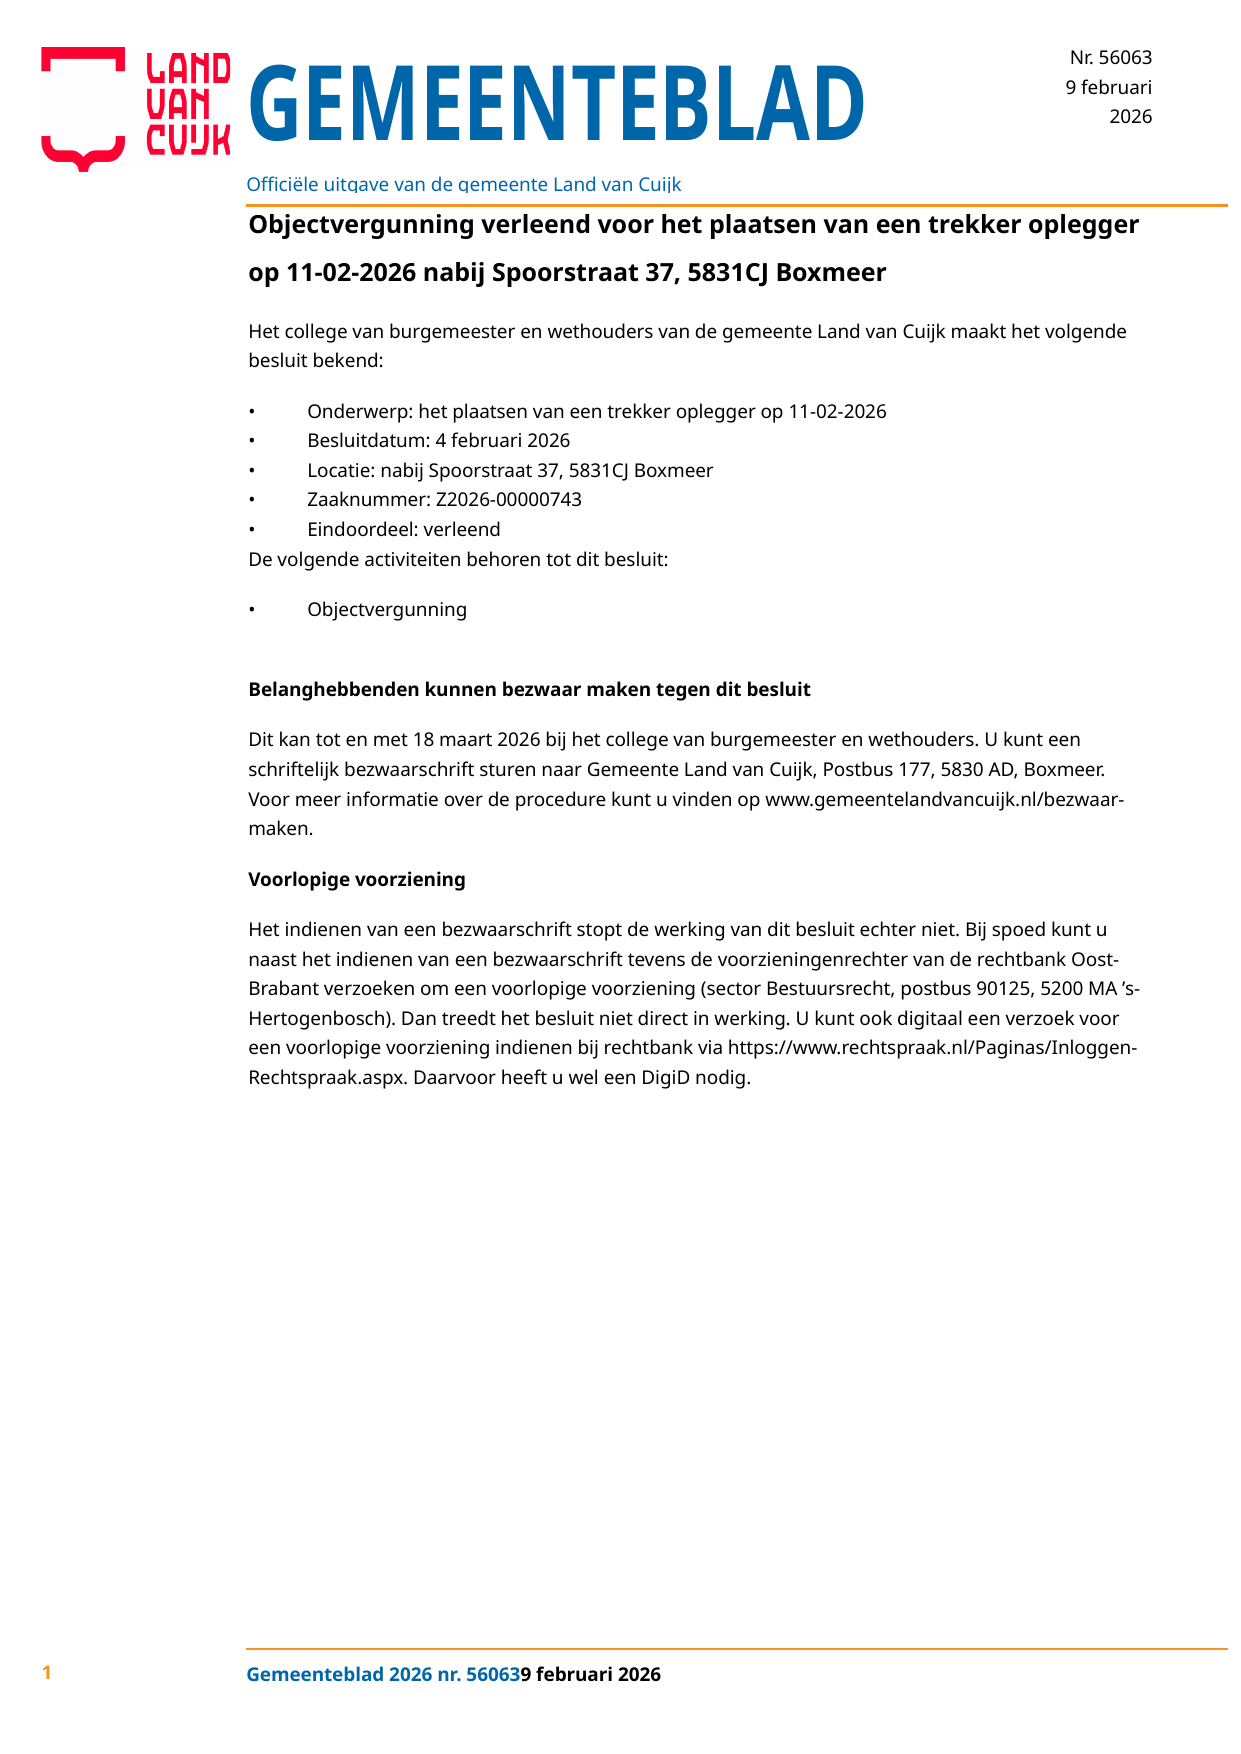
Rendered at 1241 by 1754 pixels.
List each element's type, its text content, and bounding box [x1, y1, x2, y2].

text Objectvergunning verleend voor het plaatsen van een trekker oplegger op 11-02-2026 nabij Spoorstraat 37, 5831CJ Boxmeer [248, 207, 1152, 288]
list Objectvergunning [248, 596, 1152, 622]
list Eindoordeel: verleend [248, 516, 1152, 542]
picture [41, 47, 231, 172]
text Dit kan tot en met 18 maart 2026 bij het college van burgemeester en wethouders. U kunt een schriftelijk bezwaarschrift sturen naar Gemeente Land van Cuijk, Postbus 177, 5830 AD, Boxmeer. Voor meer informatie over de procedure kunt u vinden op www.gemeentelandvancuijk.nl/bezwaar-maken. [248, 727, 1152, 841]
list Besluitdatum: 4 februari 2026 [248, 427, 1152, 453]
list Onderwerp: het plaatsen van een trekker oplegger op 11-02-2026 [248, 398, 1152, 424]
text Het college van burgemeester en wethouders van de gemeente Land van Cuijk maakt het volgende besluit bekend: [248, 318, 1152, 373]
text De volgende activiteiten behoren tot dit besluit: [248, 546, 1152, 572]
list Locatie: nabij Spoorstraat 37, 5831CJ Boxmeer [248, 457, 1152, 483]
list Zaaknummer: Z2026-00000743 [248, 487, 1152, 512]
text Belanghebbenden kunnen bezwaar maken tegen dit besluit [248, 676, 1152, 702]
text Het indienen van een bezwaarschrift stopt de werking van dit besluit echter niet. Bij spoed kunt u naast het indienen van een bezwaarschrift tevens de voorzieningenrechter van de rechtbank Oost-Brabant verzoeken om een voorlopige voorziening (sector Bestuursrecht, postbus 90125, 5200 MA ’s-Hertogenbosch). Dan treedt het besluit niet direct in werking. U kunt ook digitaal een verzoek voor een voorlopige voorziening indienen bij rechtbank via https://www.rechtspraak.nl/Paginas/Inloggen-Rechtspraak.aspx. Daarvoor heeft u wel een DigiD nodig. [248, 916, 1152, 1090]
text Voorlopige voorziening [248, 866, 1152, 892]
